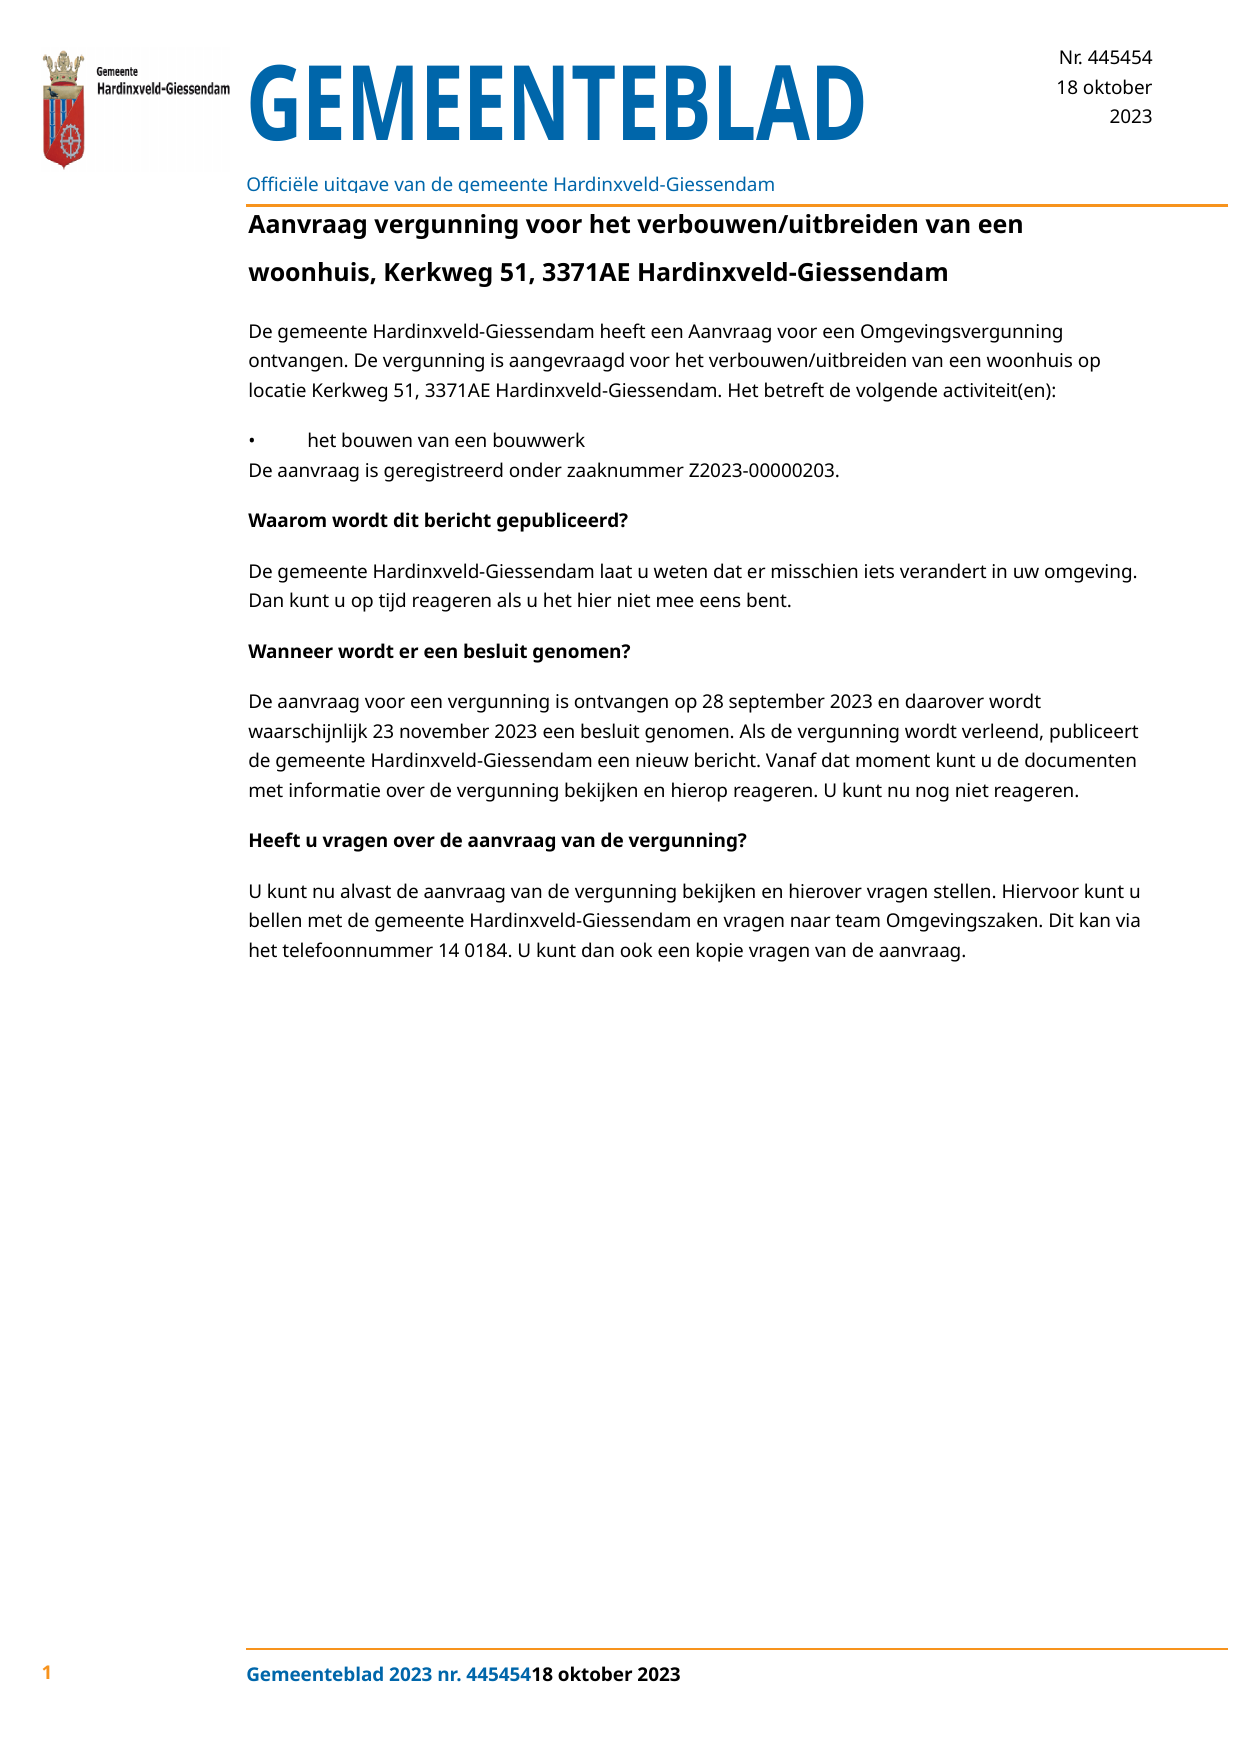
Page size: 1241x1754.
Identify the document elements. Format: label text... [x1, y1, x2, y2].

text U kunt nu alvast de aanvraag van de vergunning bekijken en hierover vragen stellen. Hiervoor kunt u bellen met de gemeente Hardinxveld-Giessendam en vragen naar team Omgevingszaken. Dit kan via het telefoonnummer 14 0184. U kunt dan ook een kopie vragen van de aanvraag. [248, 878, 1152, 963]
text De gemeente Hardinxveld-Giessendam heeft een Aanvraag voor een Omgevingsvergunning ontvangen. De vergunning is aangevraagd voor het verbouwen/uitbreiden van een woonhuis op locatie Kerkweg 51, 3371AE Hardinxveld-Giessendam. Het betreft de volgende activiteit(en): [248, 318, 1152, 403]
list het bouwen van een bouwwerk [248, 427, 1152, 453]
text Waarom wordt dit bericht gepubliceerd? [248, 507, 1152, 533]
text De aanvraag voor een vergunning is ontvangen op 28 september 2023 en daarover wordt waarschijnlijk 23 november 2023 een besluit genomen. Als de vergunning wordt verleend, publiceert de gemeente Hardinxveld-Giessendam een nieuw bericht. Vanaf dat moment kunt u de documenten met informatie over de vergunning bekijken en hierop reageren. U kunt nu nog niet reageren. [248, 688, 1152, 803]
text Heeft u vragen over de aanvraag van de vergunning? [248, 827, 1152, 853]
text De aanvraag is geregistreerd onder zaaknummer Z2023-00000203. [248, 457, 1152, 483]
text De gemeente Hardinxveld-Giessendam laat u weten dat er misschien iets verandert in uw omgeving. Dan kunt u op tijd reageren als u het hier niet mee eens bent. [248, 558, 1152, 613]
text Wanneer wordt er een besluit genomen? [248, 638, 1152, 664]
picture [41, 47, 231, 172]
text Aanvraag vergunning voor het verbouwen/uitbreiden van een woonhuis, Kerkweg 51, 3371AE Hardinxveld-Giessendam [248, 207, 1152, 288]
